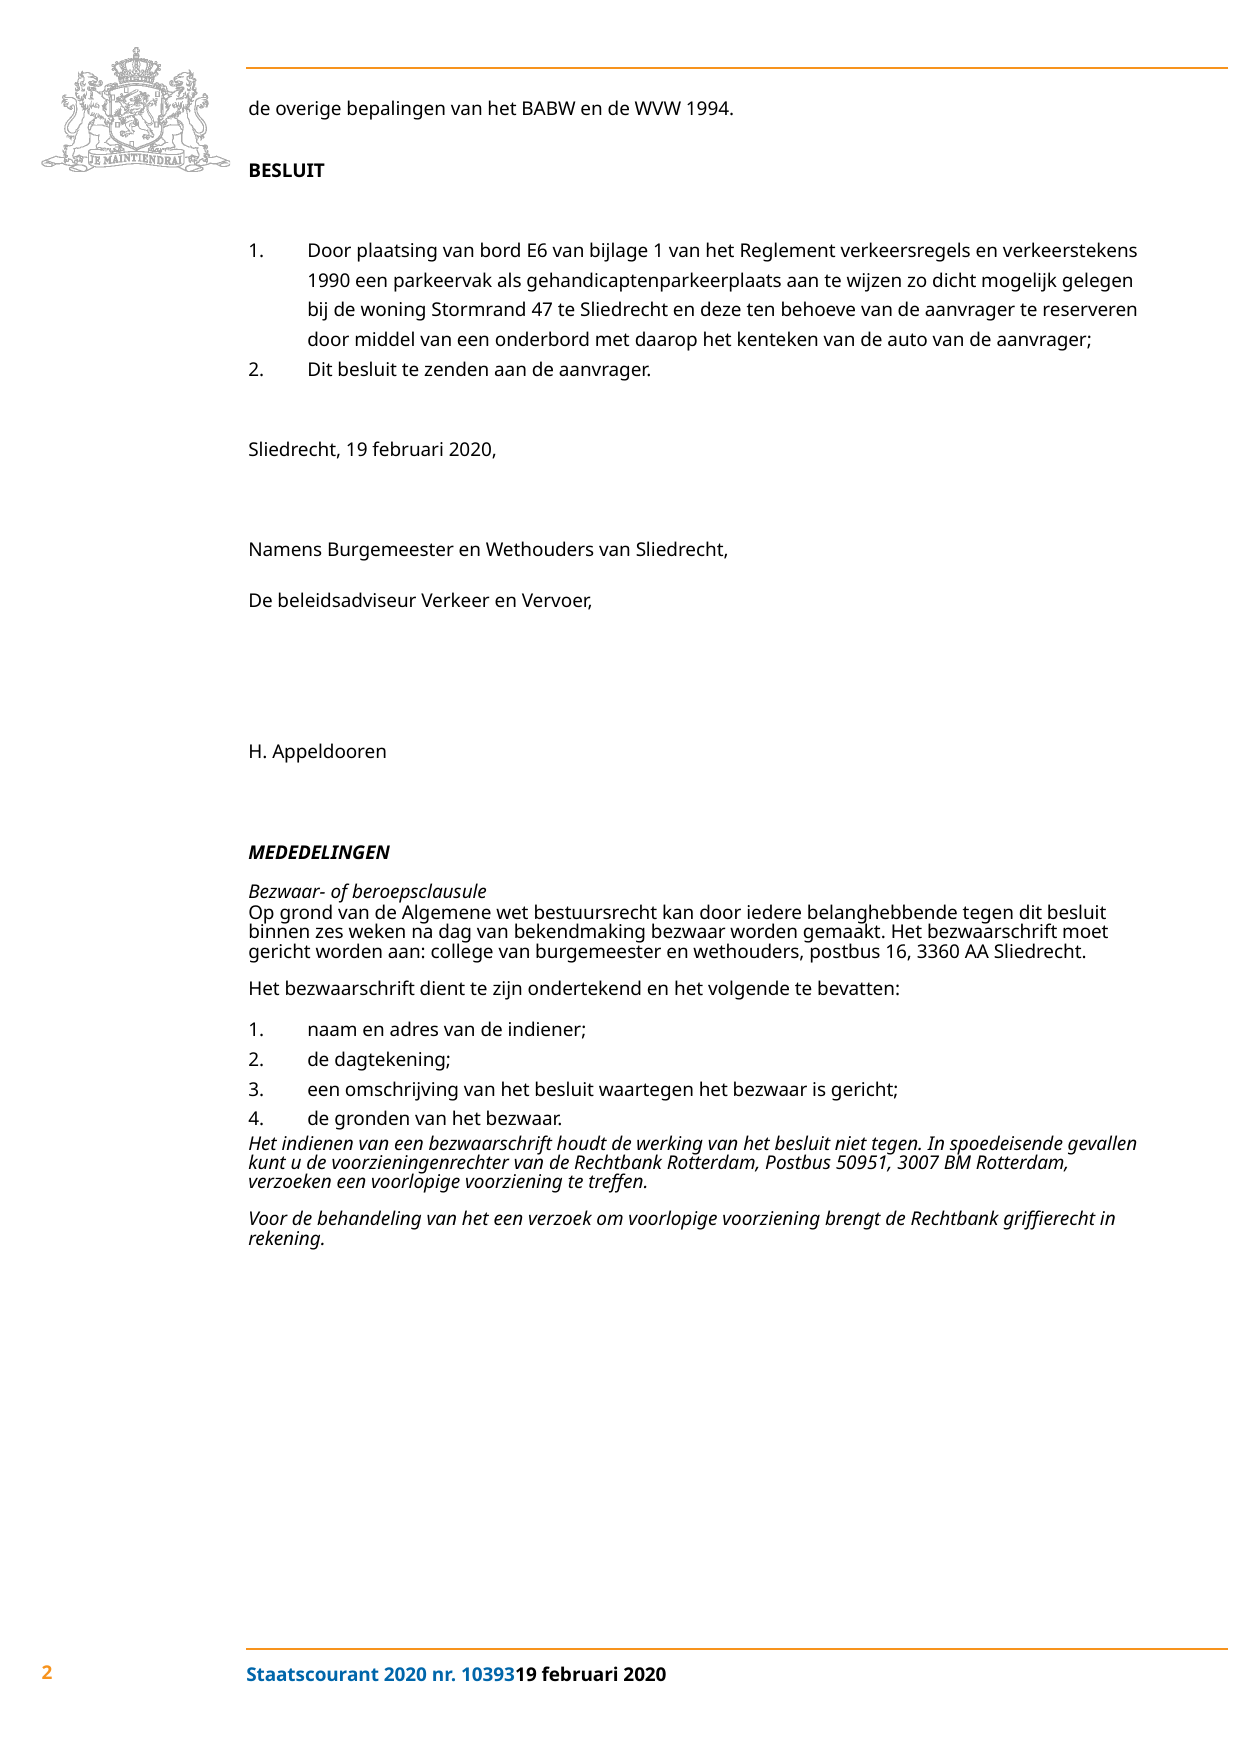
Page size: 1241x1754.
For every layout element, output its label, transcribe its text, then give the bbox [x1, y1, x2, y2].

picture [41, 47, 231, 172]
text Sliedrecht, 19 februari 2020, [248, 436, 1152, 462]
text Bezwaar- of beroepsclausule [248, 878, 1152, 904]
list Door plaatsing van bord E6 van bijlage 1 van het Reglement verkeersregels en verkeerstekens 1990 een parkeervak als gehandicaptenparkeerplaats aan te wijzen zo dicht mogelijk gelegen bij de woning Stormrand 47 te Sliedrecht en deze ten behoeve van de aanvrager te reserveren door middel van een onderbord met daarop het kenteken van de auto van de aanvrager; [248, 237, 1152, 352]
list de dagtekening; [248, 1046, 1152, 1072]
text De beleidsadviseur Verkeer en Vervoer, [248, 587, 1152, 613]
list naam en adres van de indiener; [248, 1017, 1152, 1042]
text MEDEDELINGEN [248, 839, 1152, 865]
text Op grond van de Algemene wet bestuursrecht kan door iedere belanghebbende tegen dit besluit binnen zes weken na dag van bekendmaking bezwaar worden gemaakt. Het bezwaarschrift moet gericht worden aan: college van burgemeester en wethouders, postbus 16, 3360 AA Sliedrecht. [248, 904, 1152, 962]
text BESLUIT [248, 157, 1152, 183]
text Namens Burgemeester en Wethouders van Sliedrecht, [248, 537, 1152, 562]
text Het indienen van een bezwaarschrift houdt de werking van het besluit niet tegen. In spoedeisende gevallen kunt u de voorzieningenrechter van de Rechtbank Rotterdam, Postbus 50951, 3007 BM Rotterdam, verzoeken een voorlopige voorziening te treffen. [248, 1135, 1152, 1193]
list de gronden van het bezwaar. [248, 1105, 1152, 1131]
text Het bezwaarschrift dient te zijn ondertekend en het volgende te bevatten: [248, 979, 1152, 999]
list Dit besluit te zenden aan de aanvrager. [248, 356, 1152, 382]
text de overige bepalingen van het BABW en de WVW 1994. [248, 95, 1152, 121]
text H. Appeldooren [248, 738, 1152, 764]
list een omschrijving van het besluit waartegen het bezwaar is gericht; [248, 1076, 1152, 1101]
text Voor de behandeling van het een verzoek om voorlopige voorziening brengt de Rechtbank griffierecht in rekening. [248, 1210, 1152, 1249]
